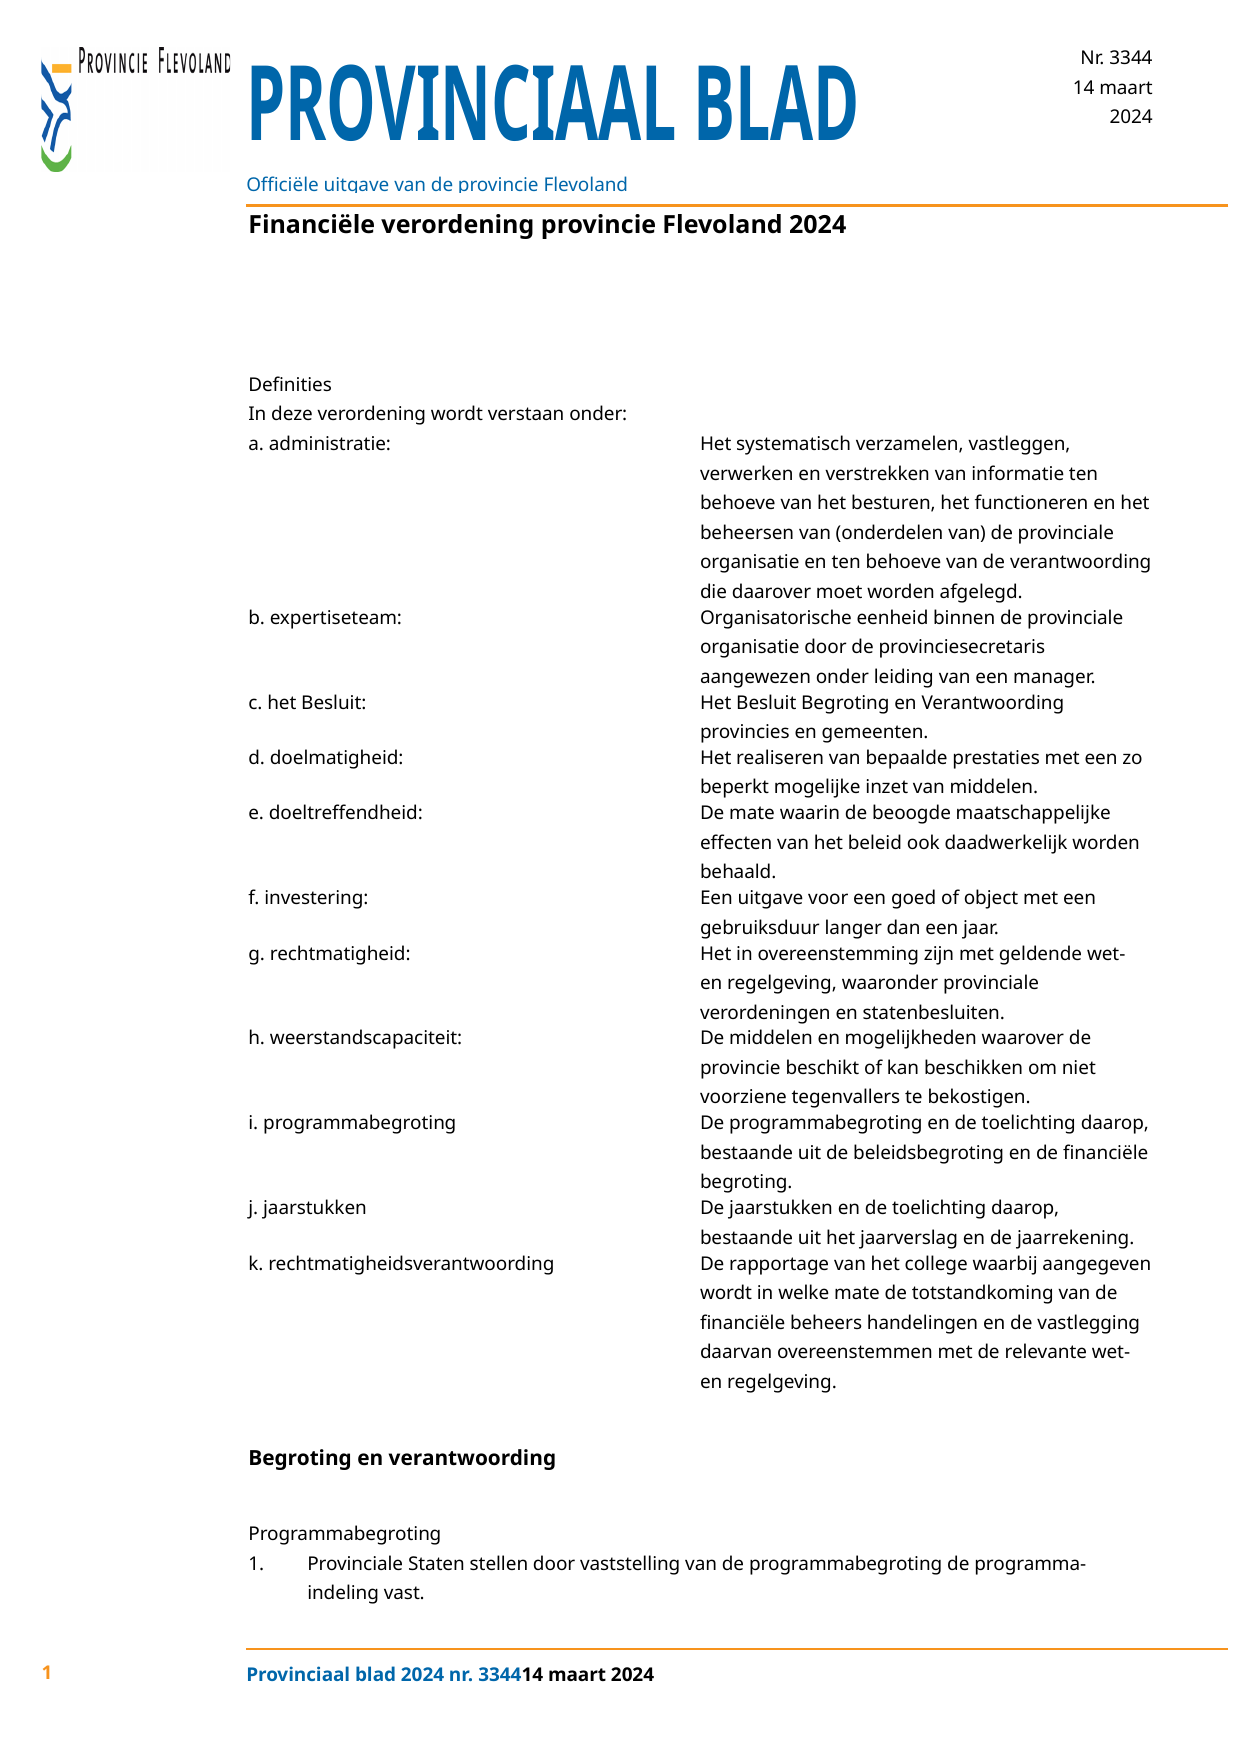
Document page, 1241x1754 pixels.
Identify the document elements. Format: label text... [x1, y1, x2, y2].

table_cell i. programmabegroting [248, 1110, 700, 1194]
table_cell b. expertiseteam: [248, 604, 700, 689]
table_cell De mate waarin de beoogde maatschappelijke effecten van het beleid ook daadwerkelijk worden behaald. [700, 800, 1152, 884]
table_cell Een uitgave voor een goed of object met een gebruiksduur langer dan een jaar. [700, 884, 1152, 940]
text Financiële verordening provincie Flevoland 2024 [248, 207, 1152, 241]
table_header Het systematisch verzamelen, vastleggen, verwerken en verstrekken van informatie ten behoeve van het besturen, het functioneren en het beheersen van (onderdelen van) de provinciale organisatie en ten behoeve van de verantwoording die daarover moet worden afgelegd. [700, 430, 1152, 604]
table_cell De programmabegroting en de toelichting daarop, bestaande uit de beleidsbegroting en de financiële begroting. [700, 1110, 1152, 1194]
table_cell Het realiseren van bepaalde prestaties met een zo beperkt mogelijke inzet van middelen. [700, 744, 1152, 799]
text In deze verordening wordt verstaan onder: [248, 401, 1152, 426]
table_cell j. jaarstukken [248, 1194, 700, 1250]
text Programmabegroting [248, 1520, 1152, 1546]
table_cell c. het Besluit: [248, 689, 700, 744]
table_cell g. rechtmatigheid: [248, 940, 700, 1024]
table_header a. administratie: [248, 430, 700, 604]
table_cell Het Besluit Begroting en Verantwoording provincies en gemeenten. [700, 689, 1152, 744]
table_cell Organisatorische eenheid binnen de provinciale organisatie door de provinciesecretaris aangewezen onder leiding van een manager. [700, 604, 1152, 689]
table_cell De rapportage van het college waarbij aangegeven wordt in welke mate de totstandkoming van de financiële beheers handelingen en de vastlegging daarvan overeenstemmen met de relevante wet- en regelgeving. [700, 1250, 1152, 1394]
picture [41, 47, 231, 172]
table_cell Het in overeenstemming zijn met geldende wet- en regelgeving, waaronder provinciale verordeningen en statenbesluiten. [700, 940, 1152, 1024]
table_cell f. investering: [248, 884, 700, 940]
table_cell k. rechtmatigheidsverantwoording [248, 1250, 700, 1394]
text Begroting en verantwoording [248, 1443, 1152, 1471]
table_cell e. doeltreffendheid: [248, 800, 700, 884]
table_cell h. weerstandscapaciteit: [248, 1025, 700, 1109]
table_cell d. doelmatigheid: [248, 744, 700, 799]
text Definities [248, 371, 1152, 397]
table_cell De jaarstukken en de toelichting daarop, bestaande uit het jaarverslag en de jaarrekening. [700, 1194, 1152, 1250]
list Provinciale Staten stellen door vaststelling van de programmabegroting de programma-indeling vast. [248, 1550, 1152, 1605]
table_cell De middelen en mogelijkheden waarover de provincie beschikt of kan beschikken om niet voorziene tegenvallers te bekostigen. [700, 1025, 1152, 1109]
